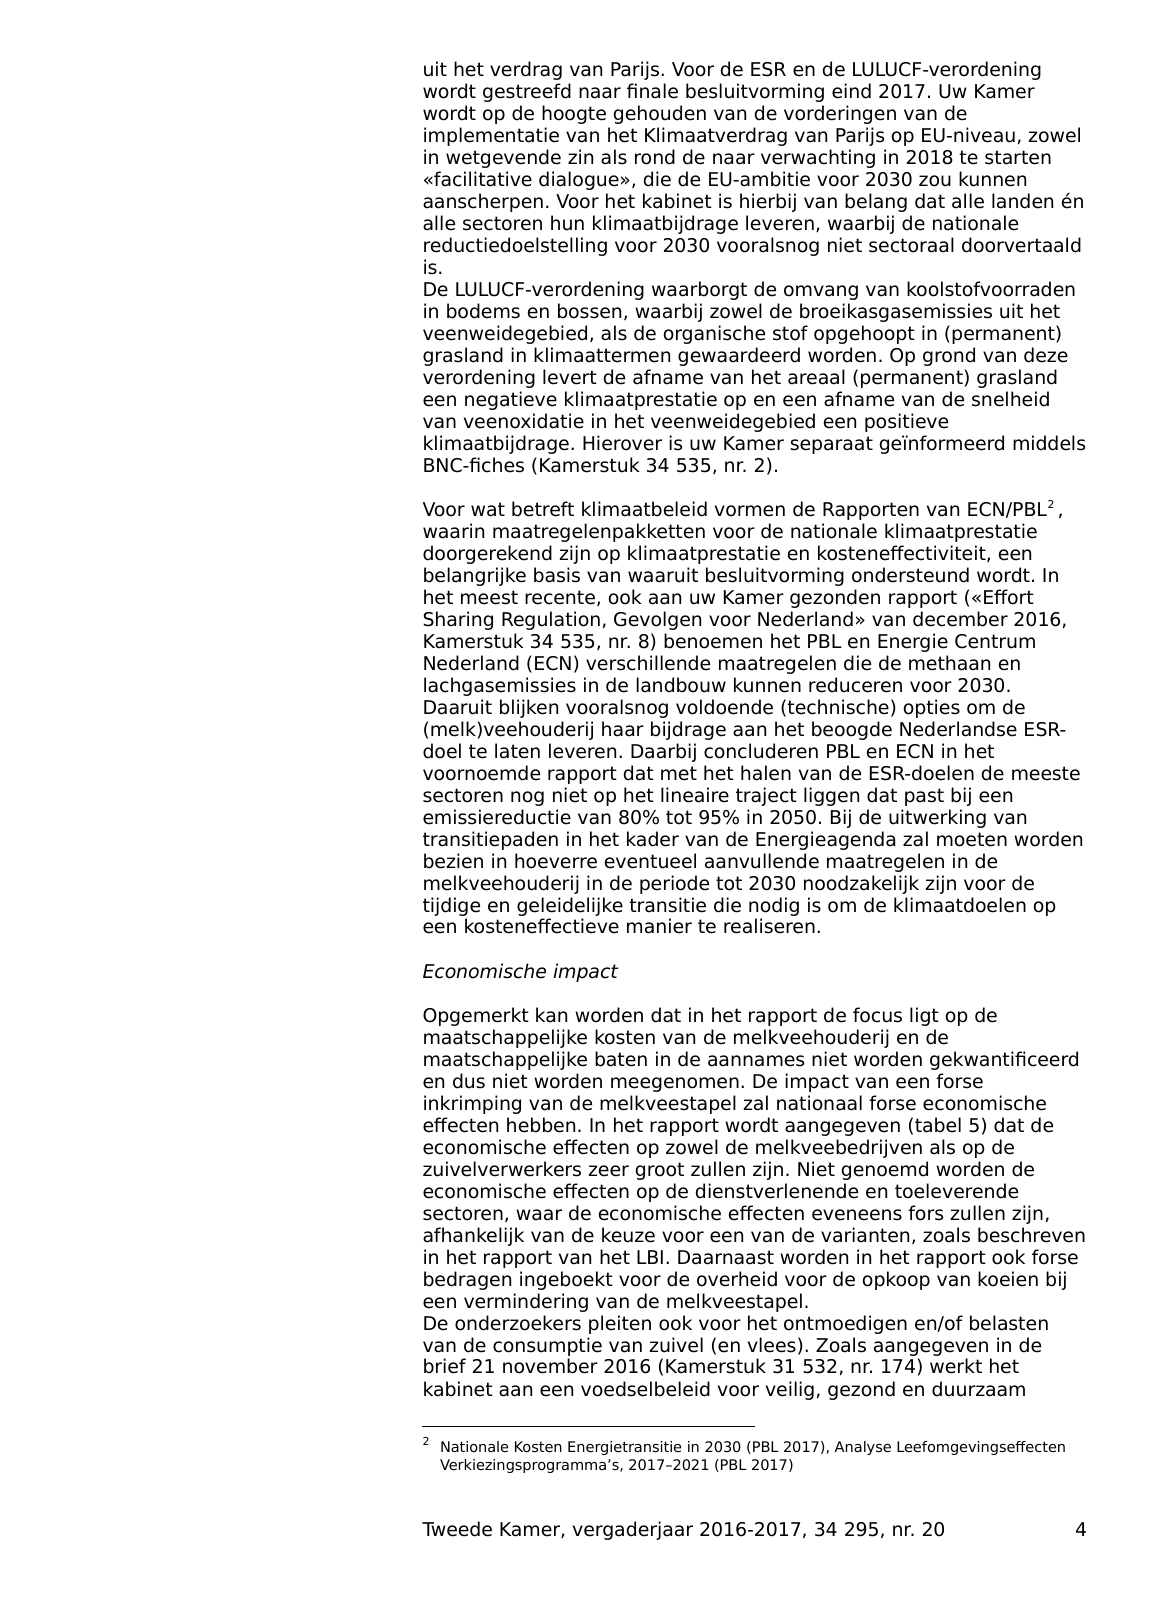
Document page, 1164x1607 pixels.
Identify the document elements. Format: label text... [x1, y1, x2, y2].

text Nationale Kosten Energietransitie in 2030 (PBL 2017), Analyse Leefomgevingseffecten Verkiezingsprogramma’s, 2017–2021 (PBL 2017) [422, 1435, 1087, 1474]
text De onderzoekers pleiten ook voor het ontmoedigen en/of belasten van de consumptie van zuivel (en vlees). Zoals aangegeven in de brief 21 november 2016 (Kamerstuk 31 532, nr. 174) werkt het kabinet aan een voedselbeleid voor veilig, gezond en duurzaam [422, 1312, 1087, 1400]
text Opgemerkt kan worden dat in het rapport de focus ligt op de maatschappelijke kosten van de melkveehouderij en de maatschappelijke baten in de aannames niet worden gekwantificeerd en dus niet worden meegenomen. De impact van een forse inkrimping van de melkveestapel zal nationaal forse economische effecten hebben. In het rapport wordt aangegeven (tabel 5) dat de economische effecten op zowel de melkveebedrijven als op de zuivelverwerkers zeer groot zullen zijn. Niet genoemd worden de economische effecten op de dienstverlenende en toeleverende sectoren, waar de economische effecten eveneens fors zullen zijn, afhankelijk van de keuze voor een van de varianten, zoals beschreven in het rapport van het LBI. Daarnaast worden in het rapport ook forse bedragen ingeboekt voor de overheid voor de opkoop van koeien bij een vermindering van de melkveestapel. [422, 1005, 1087, 1312]
text De LULUCF-verordening waarborgt de omvang van koolstofvoorraden in bodems en bossen, waarbij zowel de broeikasgasemissies uit het veenweidegebied, als de organische stof opgehoopt in (permanent) grasland in klimaattermen gewaardeerd worden. Op grond van deze verordening levert de afname van het areaal (permanent) grasland een negatieve klimaatprestatie op en een afname van de snelheid van veenoxidatie in het veenweidegebied een positieve klimaatbijdrage. Hierover is uw Kamer separaat geïnformeerd middels BNC-fiches (Kamerstuk 34 535, nr. 2). [422, 279, 1087, 477]
subtitle Economische impact [422, 961, 1087, 983]
text uit het verdrag van Parijs. Voor de ESR en de LULUCF-verordening wordt gestreefd naar finale besluitvorming eind 2017. Uw Kamer wordt op de hoogte gehouden van de vorderingen van de implementatie van het Klimaatverdrag van Parijs op EU-niveau, zowel in wetgevende zin als rond de naar verwachting in 2018 te starten «facilitative dialogue», die de EU-ambitie voor 2030 zou kunnen aanscherpen. Voor het kabinet is hierbij van belang dat alle landen én alle sectoren hun klimaatbijdrage leveren, waarbij de nationale reductiedoelstelling voor 2030 vooralsnog niet sectoraal doorvertaald is. [422, 59, 1087, 279]
text Voor wat betreft klimaatbeleid vormen de Rapporten van ECN/PBL, waarin maatregelenpakketten voor de nationale klimaatprestatie doorgerekend zijn op klimaatprestatie en kosteneffectiviteit, een belangrijke basis van waaruit besluitvorming ondersteund wordt. In het meest recente, ook aan uw Kamer gezonden rapport («Effort Sharing Regulation, Gevolgen voor Nederland» van december 2016, Kamerstuk 34 535, nr. 8) benoemen het PBL en Energie Centrum Nederland (ECN) verschillende maatregelen die de methaan en lachgasemissies in de landbouw kunnen reduceren voor 2030. Daaruit blijken vooralsnog voldoende (technische) opties om de (melk)veehouderij haar bijdrage aan het beoogde Nederlandse ESR-doel te laten leveren. Daarbij concluderen PBL en ECN in het voornoemde rapport dat met het halen van de ESR-doelen de meeste sectoren nog niet op het lineaire traject liggen dat past bij een emissiereductie van 80% tot 95% in 2050. Bij de uitwerking van transitiepaden in het kader van de Energieagenda zal moeten worden bezien in hoeverre eventueel aanvullende maatregelen in de melkveehouderij in de periode tot 2030 noodzakelijk zijn voor de tijdige en geleidelijke transitie die nodig is om de klimaatdoelen op een kosteneffectieve manier te realiseren. [422, 499, 1087, 938]
